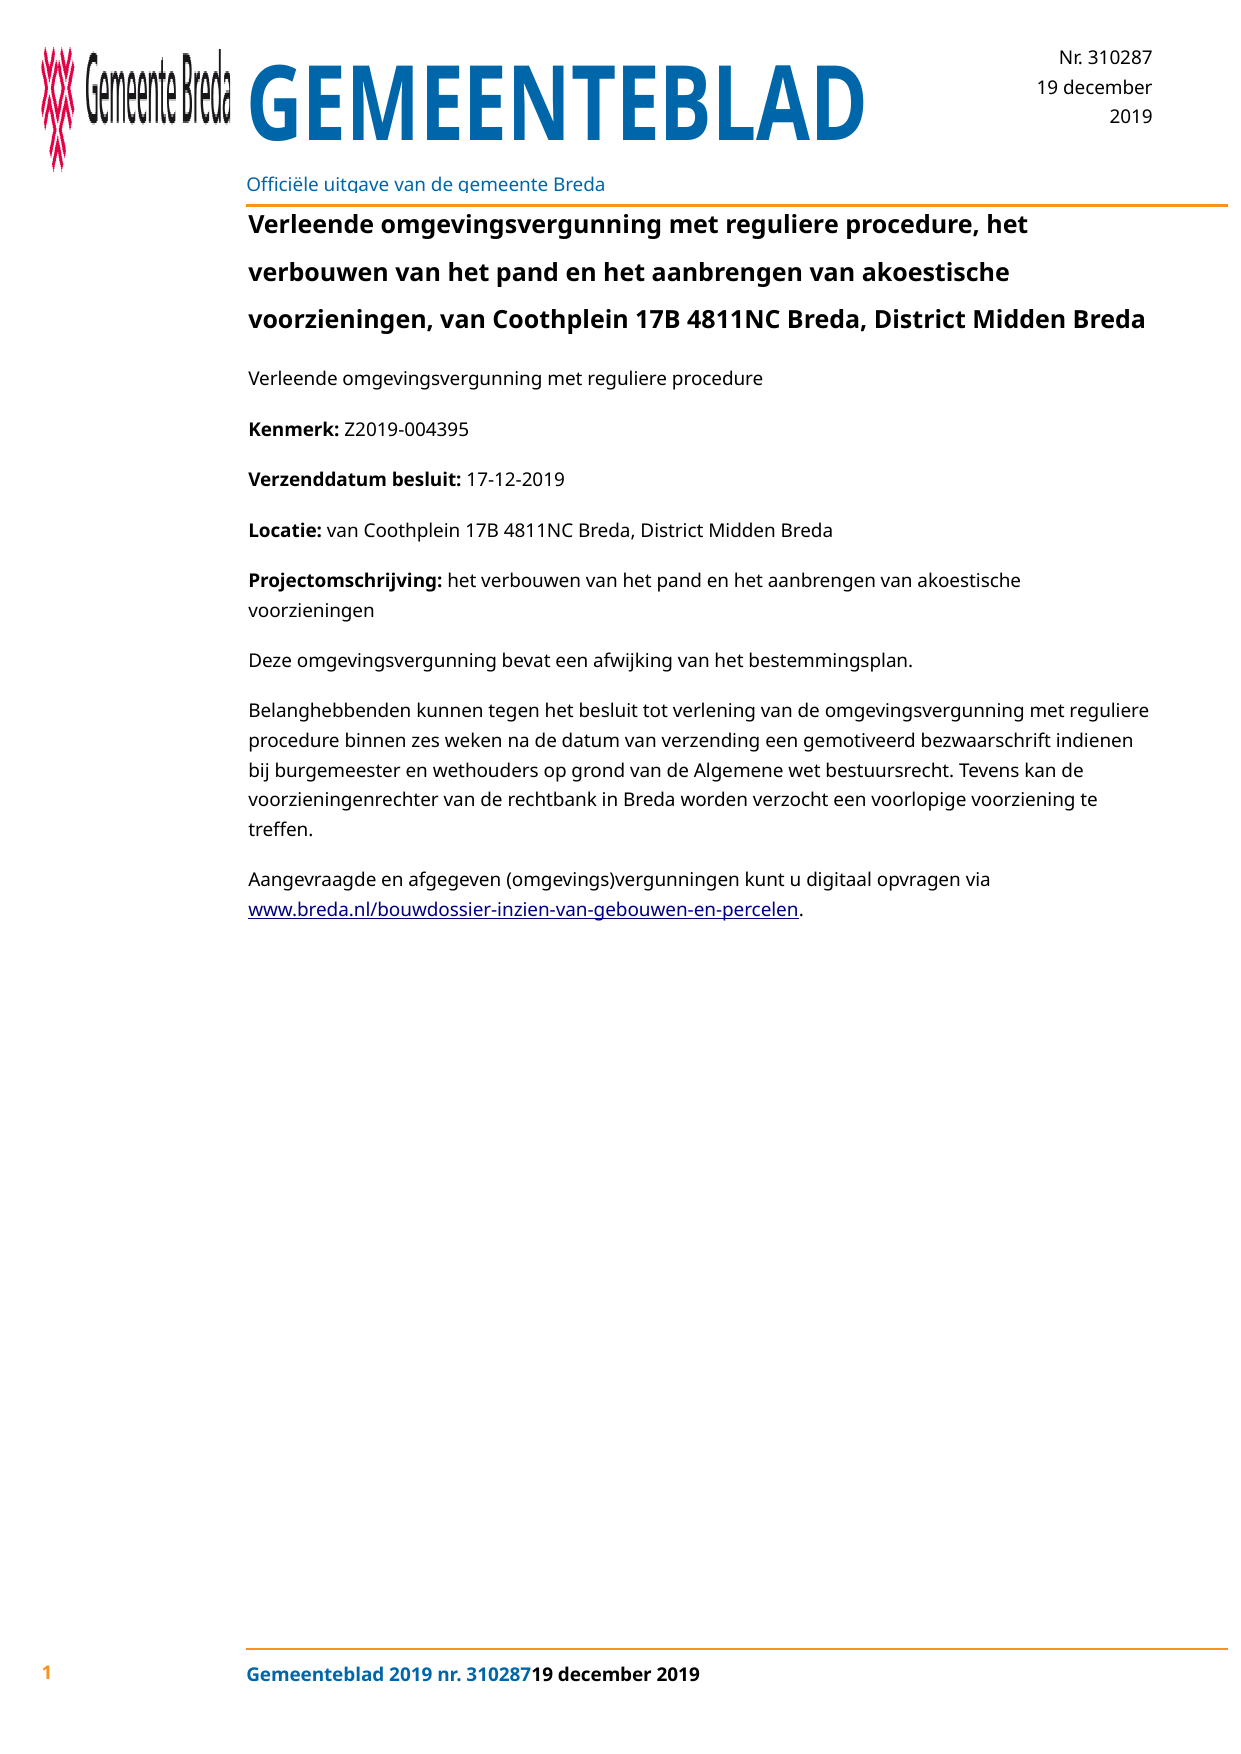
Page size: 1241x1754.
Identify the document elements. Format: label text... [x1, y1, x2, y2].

text Kenmerk: Z2019-004395 [248, 416, 1152, 442]
picture [41, 47, 231, 172]
text Verleende omgevingsvergunning met reguliere procedure [248, 366, 1152, 391]
text Verzenddatum besluit: 17-12-2019 [248, 466, 1152, 492]
text Deze omgevingsvergunning bevat een afwijking van het bestemmingsplan. [248, 647, 1152, 673]
text Verleende omgevingsvergunning met reguliere procedure, het verbouwen van het pand en het aanbrengen van akoestische voorzieningen, van Coothplein 17B 4811NC Breda, District Midden Breda [248, 207, 1152, 336]
text Projectomschrijving: het verbouwen van het pand en het aanbrengen van akoestische voorzieningen [248, 567, 1152, 622]
text Aangevraagde en afgegeven (omgevings)vergunningen kunt u digitaal opvragen via www.breda.nl/bouwdossier-inzien-van-gebouwen-en-percelen. [248, 866, 1152, 922]
text Belanghebbenden kunnen tegen het besluit tot verlening van de omgevingsvergunning met reguliere procedure binnen zes weken na de datum van verzending een gemotiveerd bezwaarschrift indienen bij burgemeester en wethouders op grond van de Algemene wet bestuursrecht. Tevens kan de voorzieningenrechter van de rechtbank in Breda worden verzocht een voorlopige voorziening te treffen. [248, 698, 1152, 842]
text Locatie: van Coothplein 17B 4811NC Breda, District Midden Breda [248, 517, 1152, 542]
